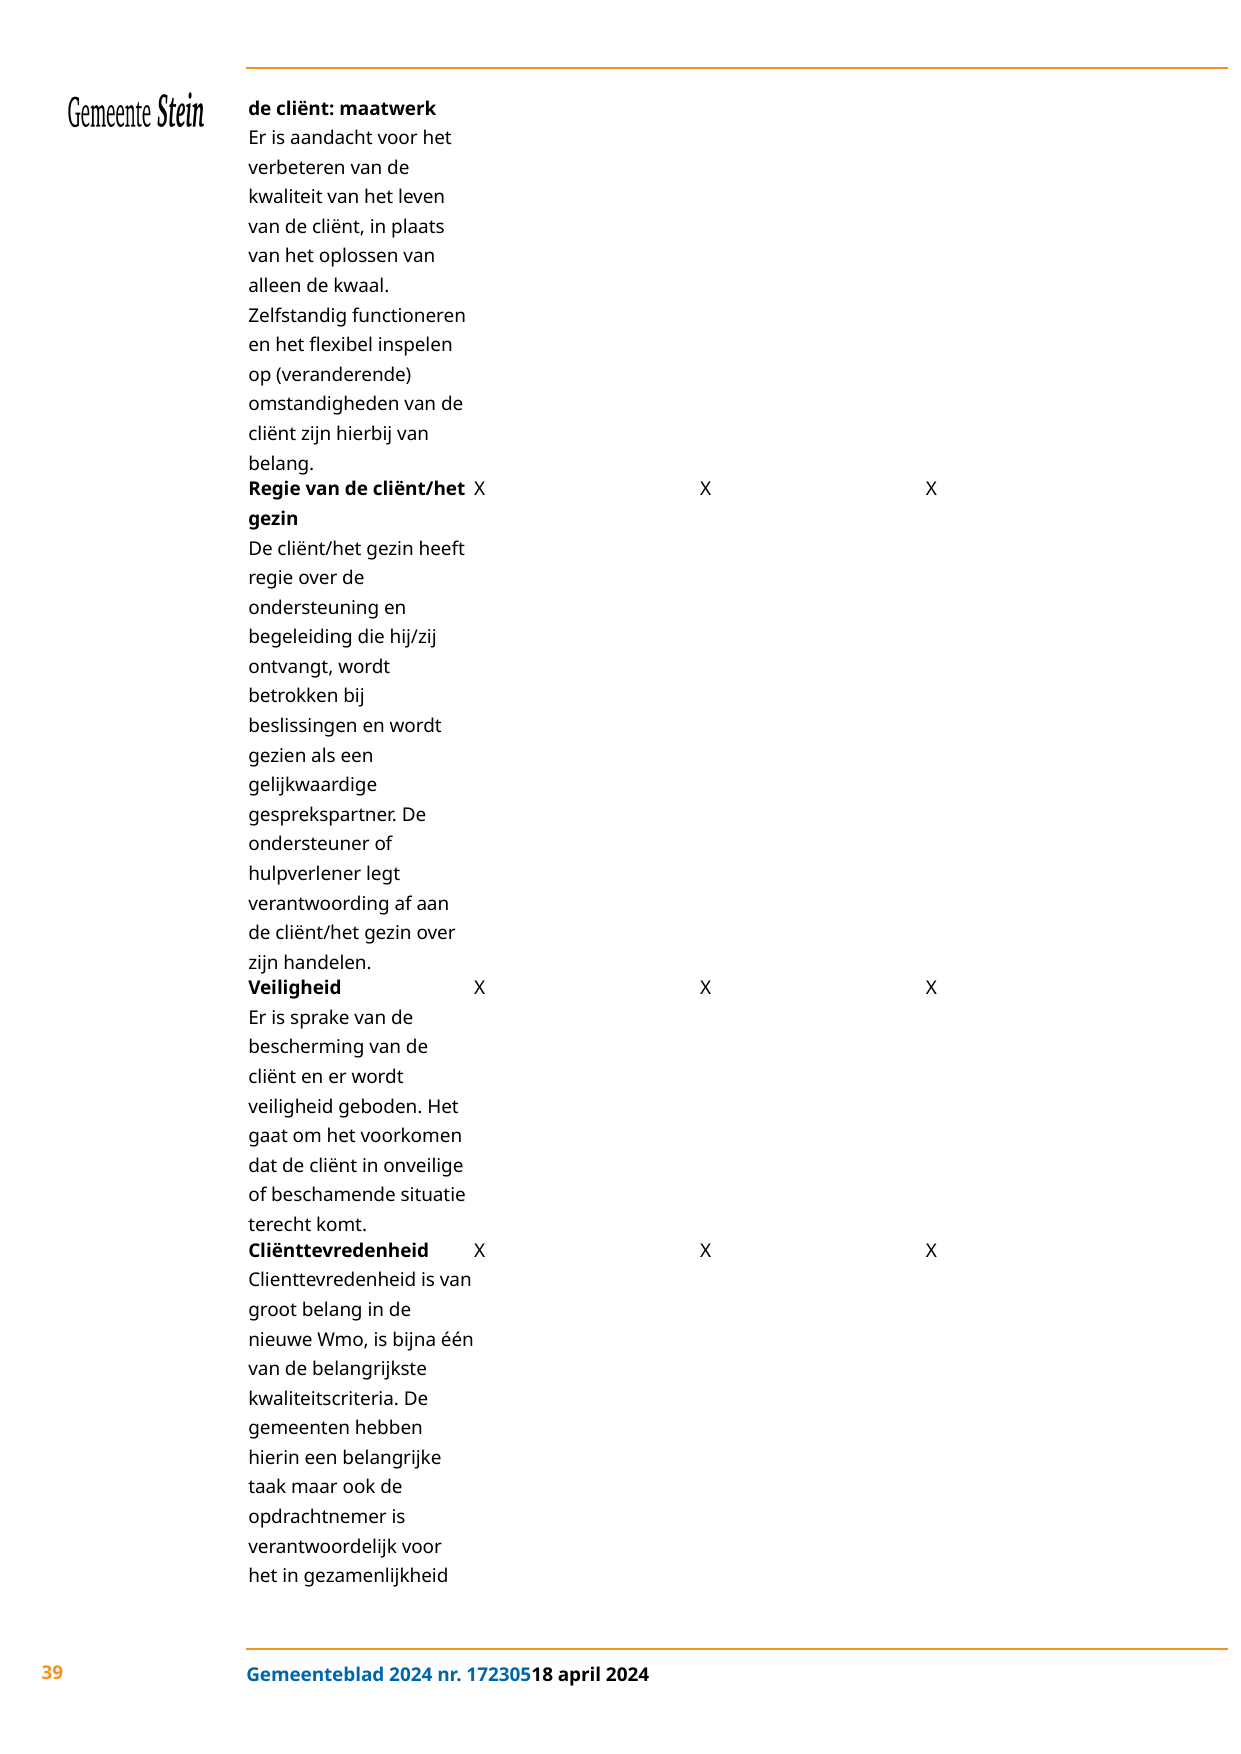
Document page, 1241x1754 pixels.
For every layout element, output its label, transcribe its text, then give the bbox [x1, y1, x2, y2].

picture [41, 47, 231, 172]
table_cell X [926, 476, 1152, 974]
table_cell X [474, 476, 700, 974]
table_cell X [926, 1237, 1152, 1588]
table_cell X [474, 1237, 700, 1588]
table_cell Veiligheid Er is sprake van de bescherming van de cliënt en er wordt veiligheid geboden. Het gaat om het voorkomen dat de cliënt in onveilige of beschamende situatie terecht komt. [248, 975, 474, 1237]
table_cell Cliënttevredenheid Clienttevredenheid is van groot belang in de nieuwe Wmo, is bijna één van de belangrijkste kwaliteitscriteria. De gemeenten hebben hierin een belangrijke taak maar ook de opdrachtnemer is verantwoordelijk voor het in gezamenlijkheid [248, 1237, 474, 1588]
table_cell X [700, 1237, 926, 1588]
table_cell X [926, 975, 1152, 1237]
table_cell [474, 95, 700, 476]
table_cell X [700, 476, 926, 974]
table_cell [700, 95, 926, 476]
table_cell [926, 95, 1152, 476]
table_cell Regie van de cliënt/het gezin De cliënt/het gezin heeft regie over de ondersteuning en begeleiding die hij/zij ontvangt, wordt betrokken bij beslissingen en wordt gezien als een gelijkwaardige gesprekspartner. De ondersteuner of hulpverlener legt verantwoording af aan de cliënt/het gezin over zijn handelen. [248, 476, 474, 974]
table_cell de cliënt: maatwerk Er is aandacht voor het verbeteren van de kwaliteit van het leven van de cliënt, in plaats van het oplossen van alleen de kwaal. Zelfstandig functioneren en het flexibel inspelen op (veranderende) omstandigheden van de cliënt zijn hierbij van belang. [248, 95, 474, 476]
table_cell X [474, 975, 700, 1237]
table_cell X [700, 975, 926, 1237]
